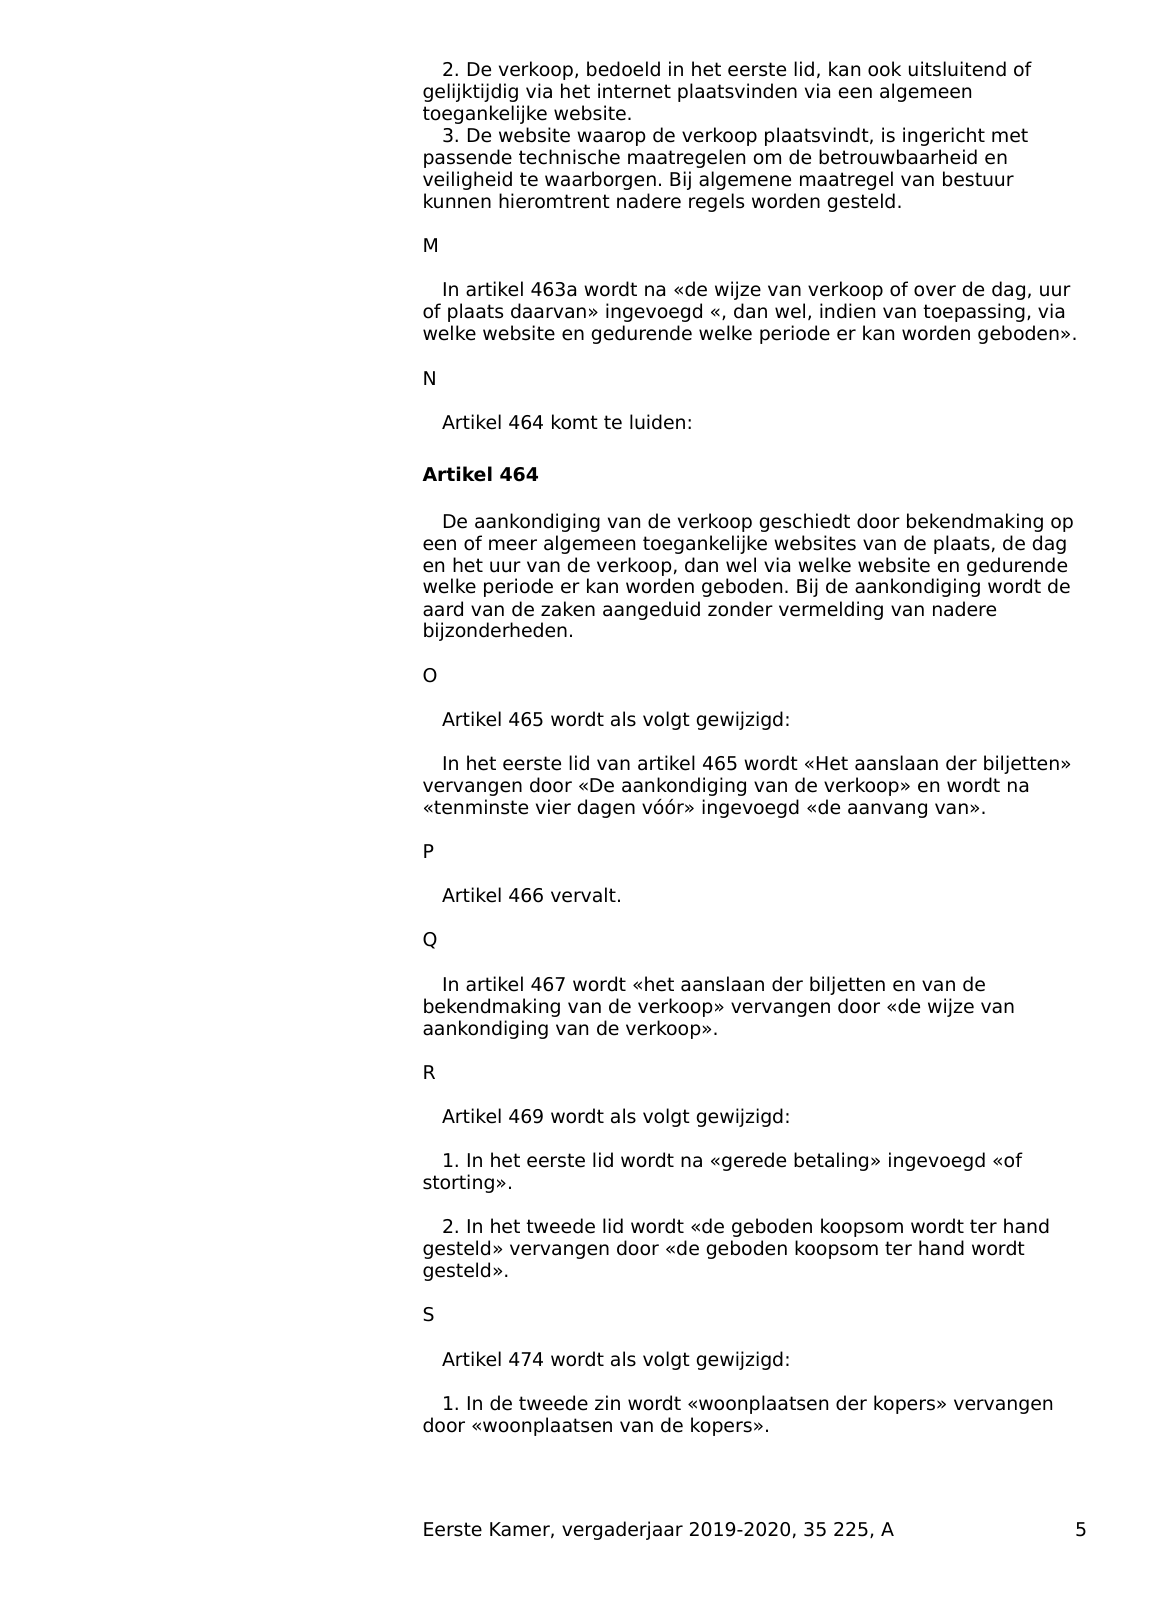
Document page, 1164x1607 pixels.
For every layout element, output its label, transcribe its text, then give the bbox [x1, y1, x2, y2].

text N [422, 367, 1087, 389]
text In artikel 463a wordt na «de wijze van verkoop of over de dag, uur of plaats daarvan» ingevoegd «, dan wel, indien van toepassing, via welke website en gedurende welke periode er kan worden geboden». [422, 279, 1087, 345]
text R [422, 1062, 1087, 1084]
text S [422, 1304, 1087, 1326]
text M [422, 235, 1087, 257]
subtitle Artikel 464 [422, 463, 1087, 486]
text Artikel 466 vervalt. [422, 885, 1087, 907]
text Artikel 464 komt te luiden: [422, 412, 1087, 433]
text Artikel 465 wordt als volgt gewijzigd: [422, 709, 1087, 731]
text 2. De verkoop, bedoeld in het eerste lid, kan ook uitsluitend of gelijktijdig via het internet plaatsvinden via een algemeen toegankelijke website. [422, 59, 1087, 125]
text Artikel 474 wordt als volgt gewijzigd: [422, 1348, 1087, 1370]
text In artikel 467 wordt «het aanslaan der biljetten en van de bekendmaking van de verkoop» vervangen door «de wijze van aankondiging van de verkoop». [422, 973, 1087, 1039]
text 3. De website waarop de verkoop plaatsvindt, is ingericht met passende technische maatregelen om de betrouwbaarheid en veiligheid te waarborgen. Bij algemene maatregel van bestuur kunnen hieromtrent nadere regels worden gesteld. [422, 125, 1087, 213]
text In het eerste lid van artikel 465 wordt «Het aanslaan der biljetten» vervangen door «De aankondiging van de verkoop» en wordt na «tenminste vier dagen vóór» ingevoegd «de aanvang van». [422, 753, 1087, 819]
text P [422, 841, 1087, 863]
text 1. In het eerste lid wordt na «gerede betaling» ingevoegd «of storting». [422, 1150, 1087, 1194]
text De aankondiging van de verkoop geschiedt door bekendmaking op een of meer algemeen toegankelijke websites van de plaats, de dag en het uur van de verkoop, dan wel via welke website en gedurende welke periode er kan worden geboden. Bij de aankondiging wordt de aard van de zaken aangeduid zonder vermelding van nadere bijzonderheden. [422, 511, 1087, 642]
text 2. In het tweede lid wordt «de geboden koopsom wordt ter hand gesteld» vervangen door «de geboden koopsom ter hand wordt gesteld». [422, 1216, 1087, 1282]
text 1. In de tweede zin wordt «woonplaatsen der kopers» vervangen door «woonplaatsen van de kopers». [422, 1393, 1087, 1437]
text Artikel 469 wordt als volgt gewijzigd: [422, 1106, 1087, 1128]
text Q [422, 929, 1087, 951]
text O [422, 664, 1087, 687]
